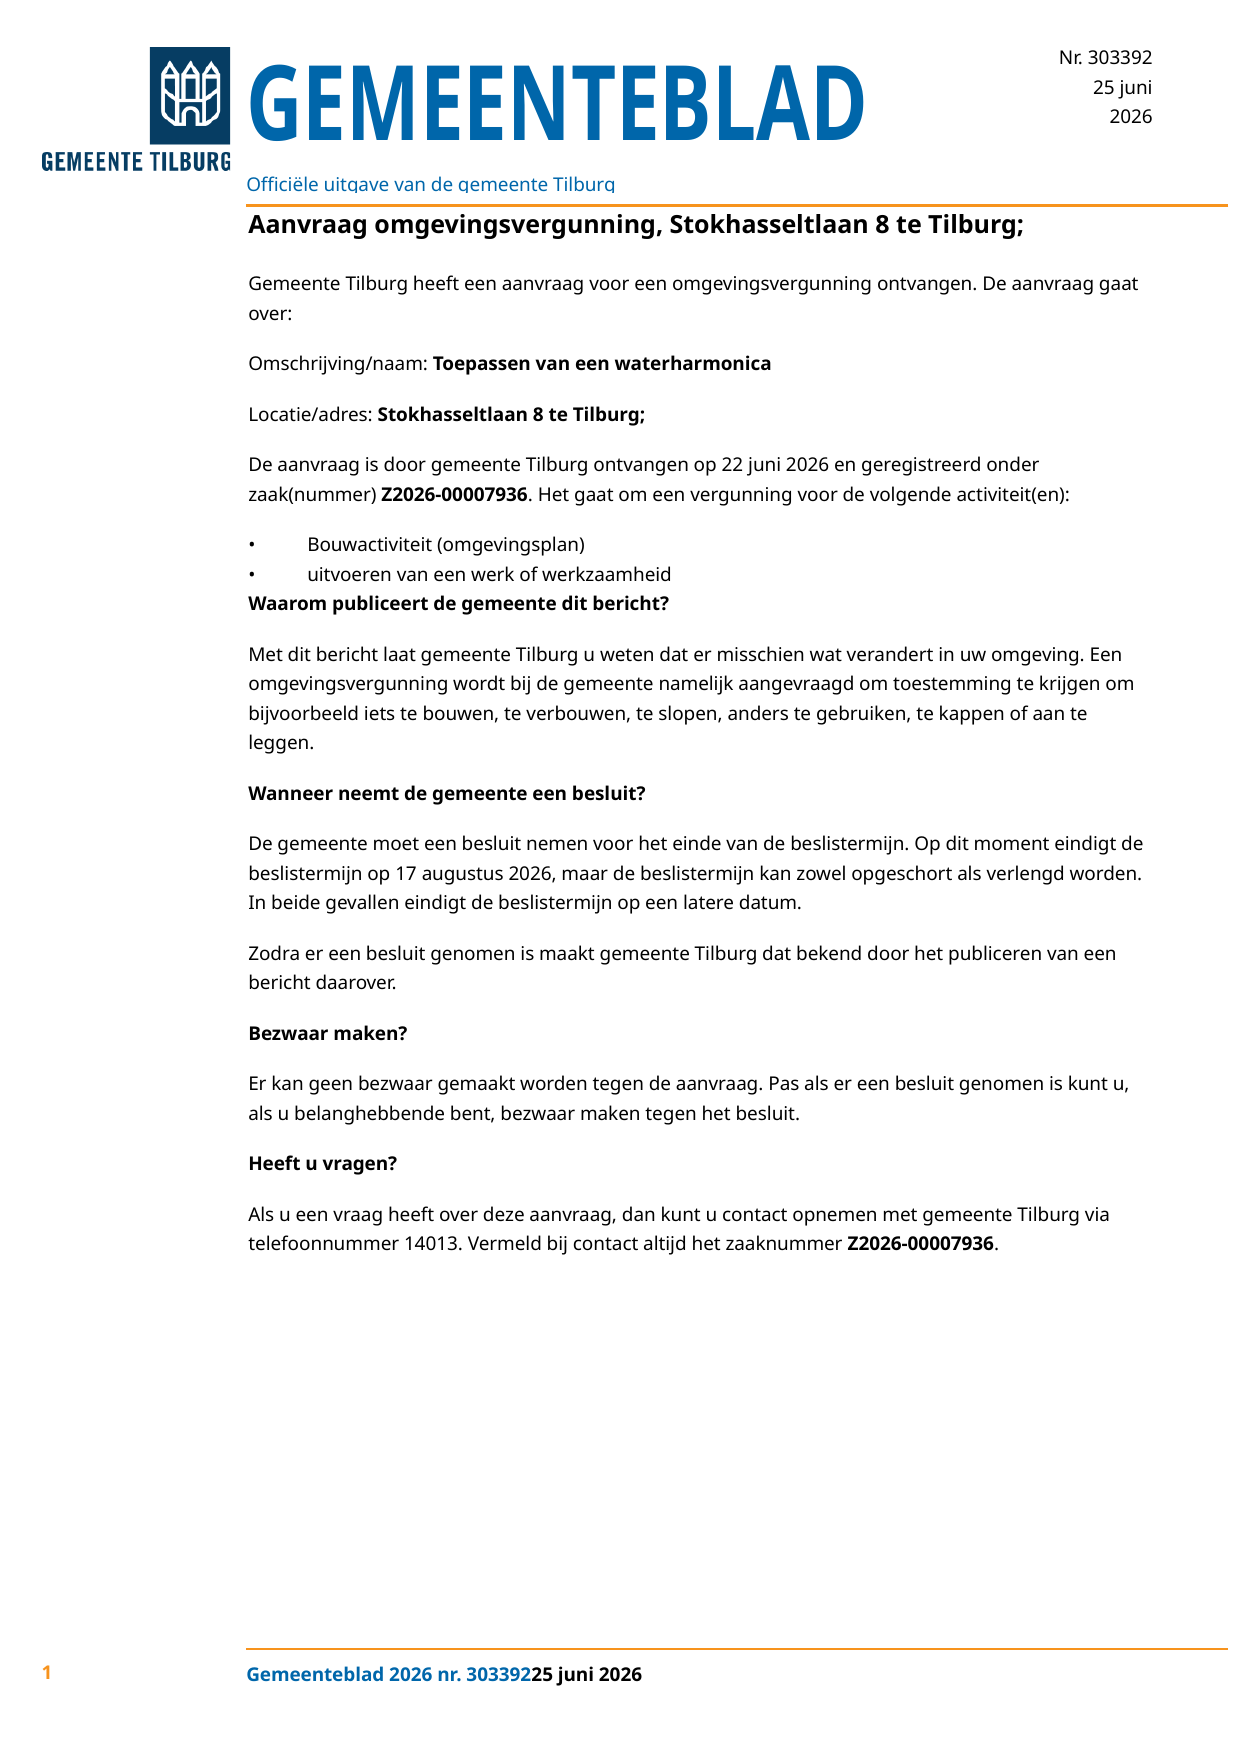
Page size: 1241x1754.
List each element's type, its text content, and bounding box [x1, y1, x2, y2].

text Heeft u vragen? [248, 1150, 1152, 1176]
text Zodra er een besluit genomen is maakt gemeente Tilburg dat bekend door het publiceren van een bericht daarover. [248, 940, 1152, 995]
list Bouwactiviteit (omgevingsplan) [248, 531, 1152, 557]
text Wanneer neemt de gemeente een besluit? [248, 780, 1152, 806]
text Omschrijving/naam: Toepassen van een waterharmonica [248, 350, 1152, 376]
text De aanvraag is door gemeente Tilburg ontvangen op 22 juni 2026 en geregistreerd onder zaak(nummer) Z2026-00007936. Het gaat om een vergunning voor de volgende activiteit(en): [248, 451, 1152, 506]
list uitvoeren van een werk of werkzaamheid [248, 561, 1152, 586]
text Waarom publiceert de gemeente dit bericht? [248, 590, 1152, 616]
text Locatie/adres: Stokhasseltlaan 8 te Tilburg; [248, 401, 1152, 426]
text Bezwaar maken? [248, 1020, 1152, 1046]
text Er kan geen bezwaar gemaakt worden tegen de aanvraag. Pas als er een besluit genomen is kunt u, als u belanghebbende bent, bezwaar maken tegen het besluit. [248, 1070, 1152, 1126]
text Gemeente Tilburg heeft een aanvraag voor een omgevingsvergunning ontvangen. De aanvraag gaat over: [248, 270, 1152, 326]
text Als u een vraag heeft over deze aanvraag, dan kunt u contact opnemen met gemeente Tilburg via telefoonnummer 14013. Vermeld bij contact altijd het zaaknummer Z2026-00007936. [248, 1201, 1152, 1256]
text Met dit bericht laat gemeente Tilburg u weten dat er misschien wat verandert in uw omgeving. Een omgevingsvergunning wordt bij de gemeente namelijk aangevraagd om toestemming te krijgen om bijvoorbeeld iets te bouwen, te verbouwen, te slopen, anders te gebruiken, te kappen of aan te leggen. [248, 641, 1152, 755]
picture [41, 47, 231, 172]
text Aanvraag omgevingsvergunning, Stokhasseltlaan 8 te Tilburg; [248, 207, 1152, 241]
text De gemeente moet een besluit nemen voor het einde van de beslistermijn. Op dit moment eindigt de beslistermijn op 17 augustus 2026, maar de beslistermijn kan zowel opgeschort als verlengd worden. In beide gevallen eindigt de beslistermijn op een latere datum. [248, 830, 1152, 915]
